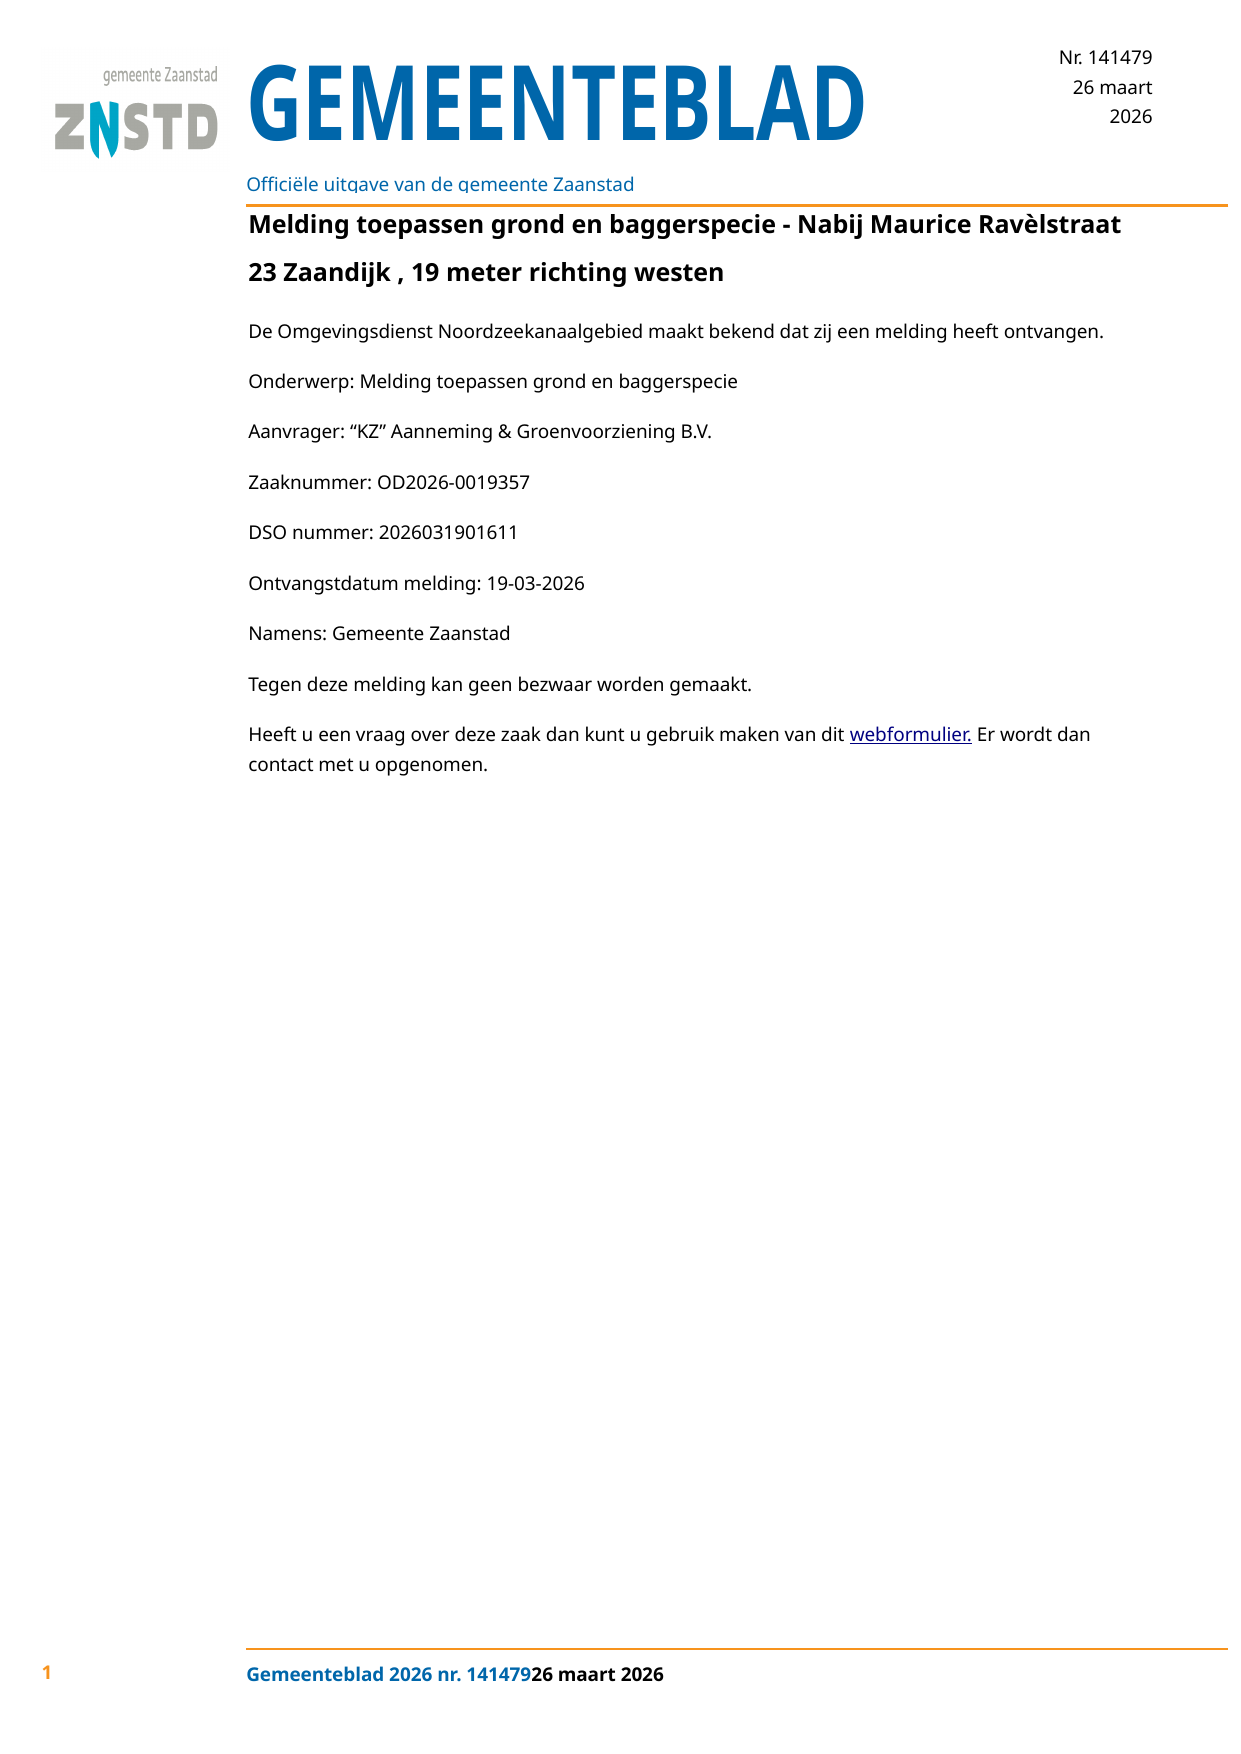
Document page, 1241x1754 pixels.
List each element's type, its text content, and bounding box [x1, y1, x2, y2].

text DSO nummer: 2026031901611 [248, 519, 1152, 545]
text Tegen deze melding kan geen bezwaar worden gemaakt. [248, 671, 1152, 697]
text Melding toepassen grond en baggerspecie - Nabij Maurice Ravèlstraat 23 Zaandijk , 19 meter richting westen [248, 207, 1152, 288]
text Zaaknummer: OD2026-0019357 [248, 469, 1152, 495]
picture [41, 47, 231, 172]
text De Omgevingsdienst Noordzeekanaalgebied maakt bekend dat zij een melding heeft ontvangen. [248, 318, 1152, 344]
text Namens: Gemeente Zaanstad [248, 620, 1152, 646]
text Aanvrager: “KZ” Aanneming & Groenvoorziening B.V. [248, 419, 1152, 444]
text Heeft u een vraag over deze zaak dan kunt u gebruik maken van dit webformulier. Er wordt dan contact met u opgenomen. [248, 721, 1152, 777]
text Onderwerp: Melding toepassen grond en baggerspecie [248, 368, 1152, 394]
text Ontvangstdatum melding: 19-03-2026 [248, 570, 1152, 596]
